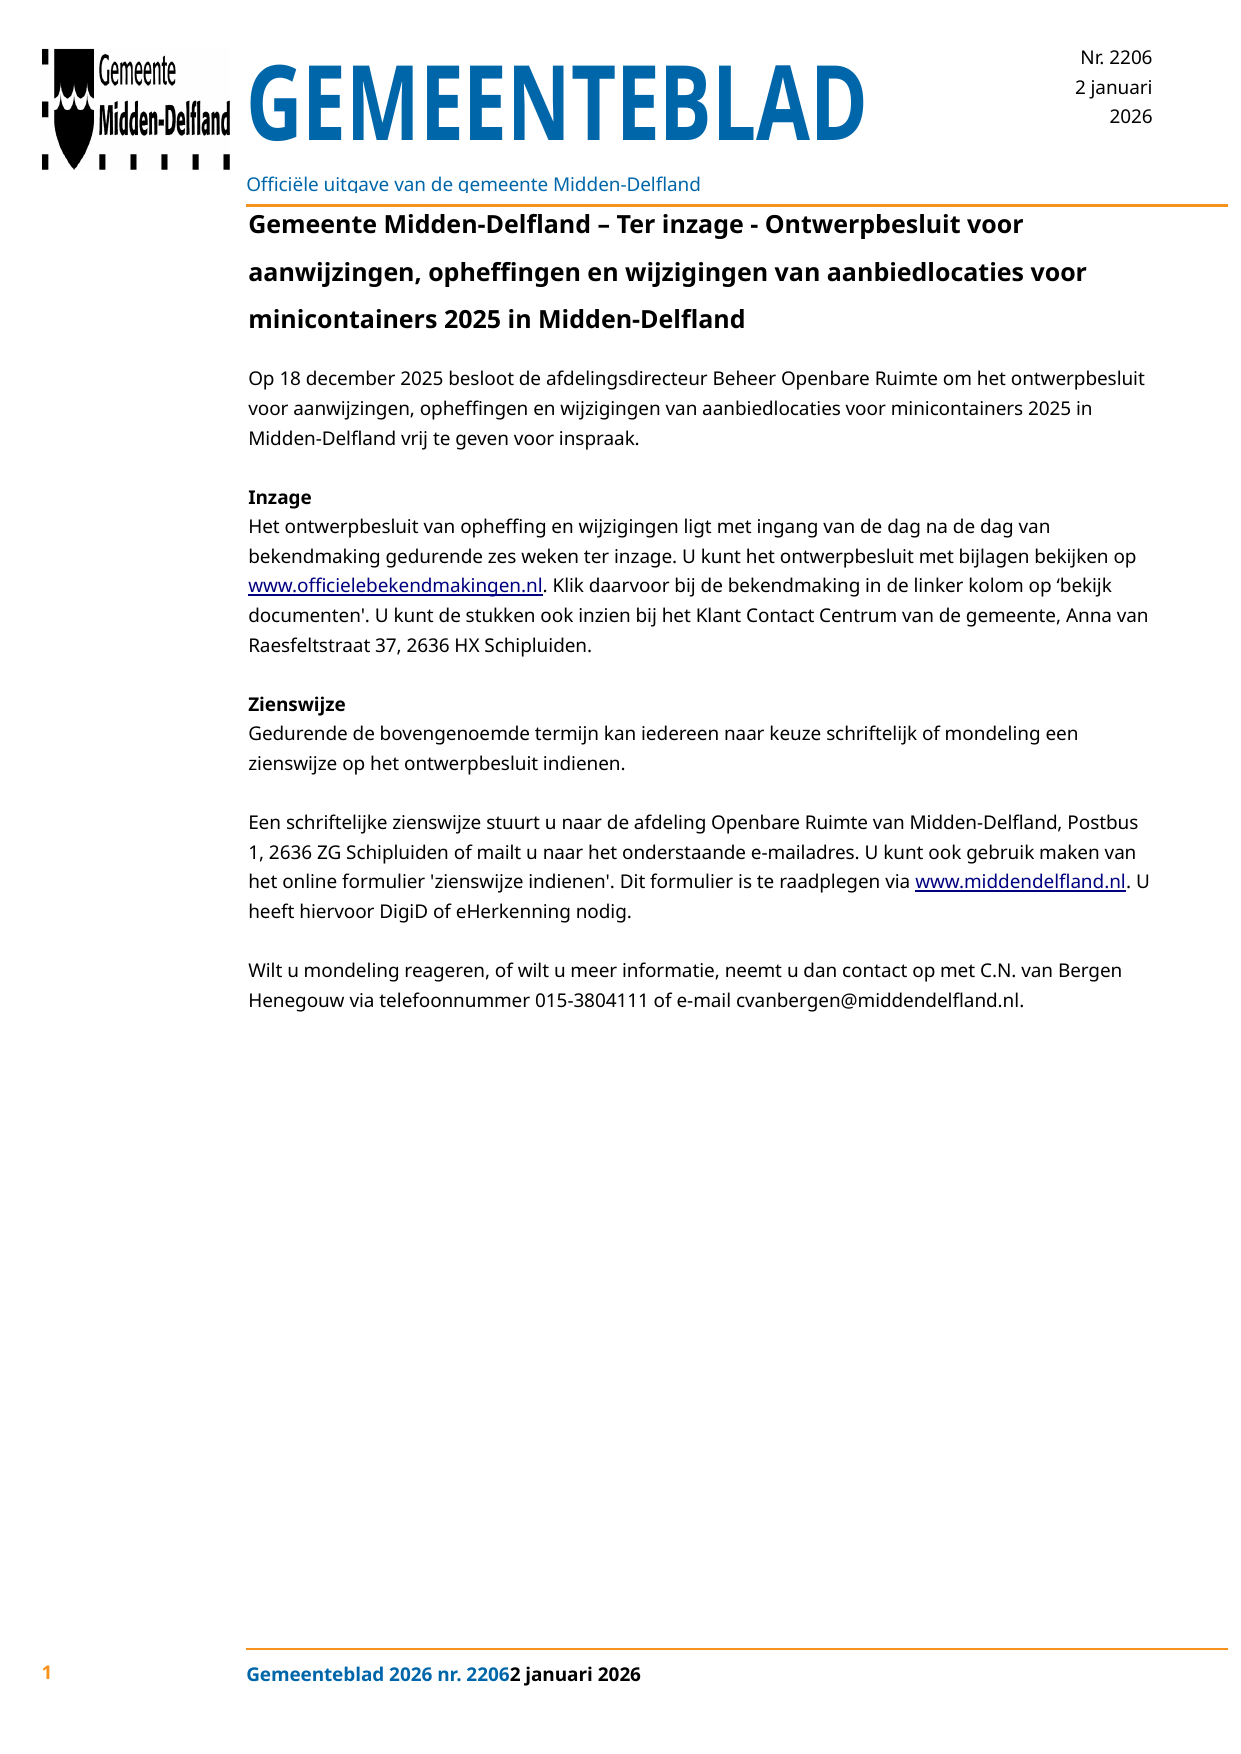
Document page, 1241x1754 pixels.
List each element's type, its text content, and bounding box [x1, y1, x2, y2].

picture [41, 47, 231, 172]
text Inzage [248, 484, 1152, 509]
text Zienswijze [248, 691, 1152, 717]
text Gedurende de bovengenoemde termijn kan iedereen naar keuze schriftelijk of mondeling een zienswijze op het ontwerpbesluit indienen. [248, 721, 1152, 776]
text Een schriftelijke zienswijze stuurt u naar de afdeling Openbare Ruimte van Midden-Delfland, Postbus 1, 2636 ZG Schipluiden of mailt u naar het onderstaande e-mailadres. U kunt ook gebruik maken van het online formulier 'zienswijze indienen'. Dit formulier is te raadplegen via www.middendelfland.nl. U heeft hiervoor DigiD of eHerkenning nodig. [248, 809, 1152, 924]
text Het ontwerpbesluit van opheffing en wijzigingen ligt met ingang van de dag na de dag van bekendmaking gedurende zes weken ter inzage. U kunt het ontwerpbesluit met bijlagen bekijken op www.officielebekendmakingen.nl. Klik daarvoor bij de bekendmaking in de linker kolom op ‘bekijk documenten'. U kunt de stukken ook inzien bij het Klant Contact Centrum van de gemeente, Anna van Raesfeltstraat 37, 2636 HX Schipluiden. [248, 513, 1152, 657]
text Wilt u mondeling reageren, of wilt u meer informatie, neemt u dan contact op met C.N. van Bergen Henegouw via telefoonnummer 015-3804111 of e-mail cvanbergen@middendelfland.nl. [248, 957, 1152, 1012]
text Gemeente Midden-Delfland – Ter inzage - Ontwerpbesluit voor aanwijzingen, opheffingen en wijzigingen van aanbiedlocaties voor minicontainers 2025 in Midden-Delfland [248, 207, 1152, 336]
text Op 18 december 2025 besloot de afdelingsdirecteur Beheer Openbare Ruimte om het ontwerpbesluit voor aanwijzingen, opheffingen en wijzigingen van aanbiedlocaties voor minicontainers 2025 in Midden-Delfland vrij te geven voor inspraak. [248, 366, 1152, 450]
